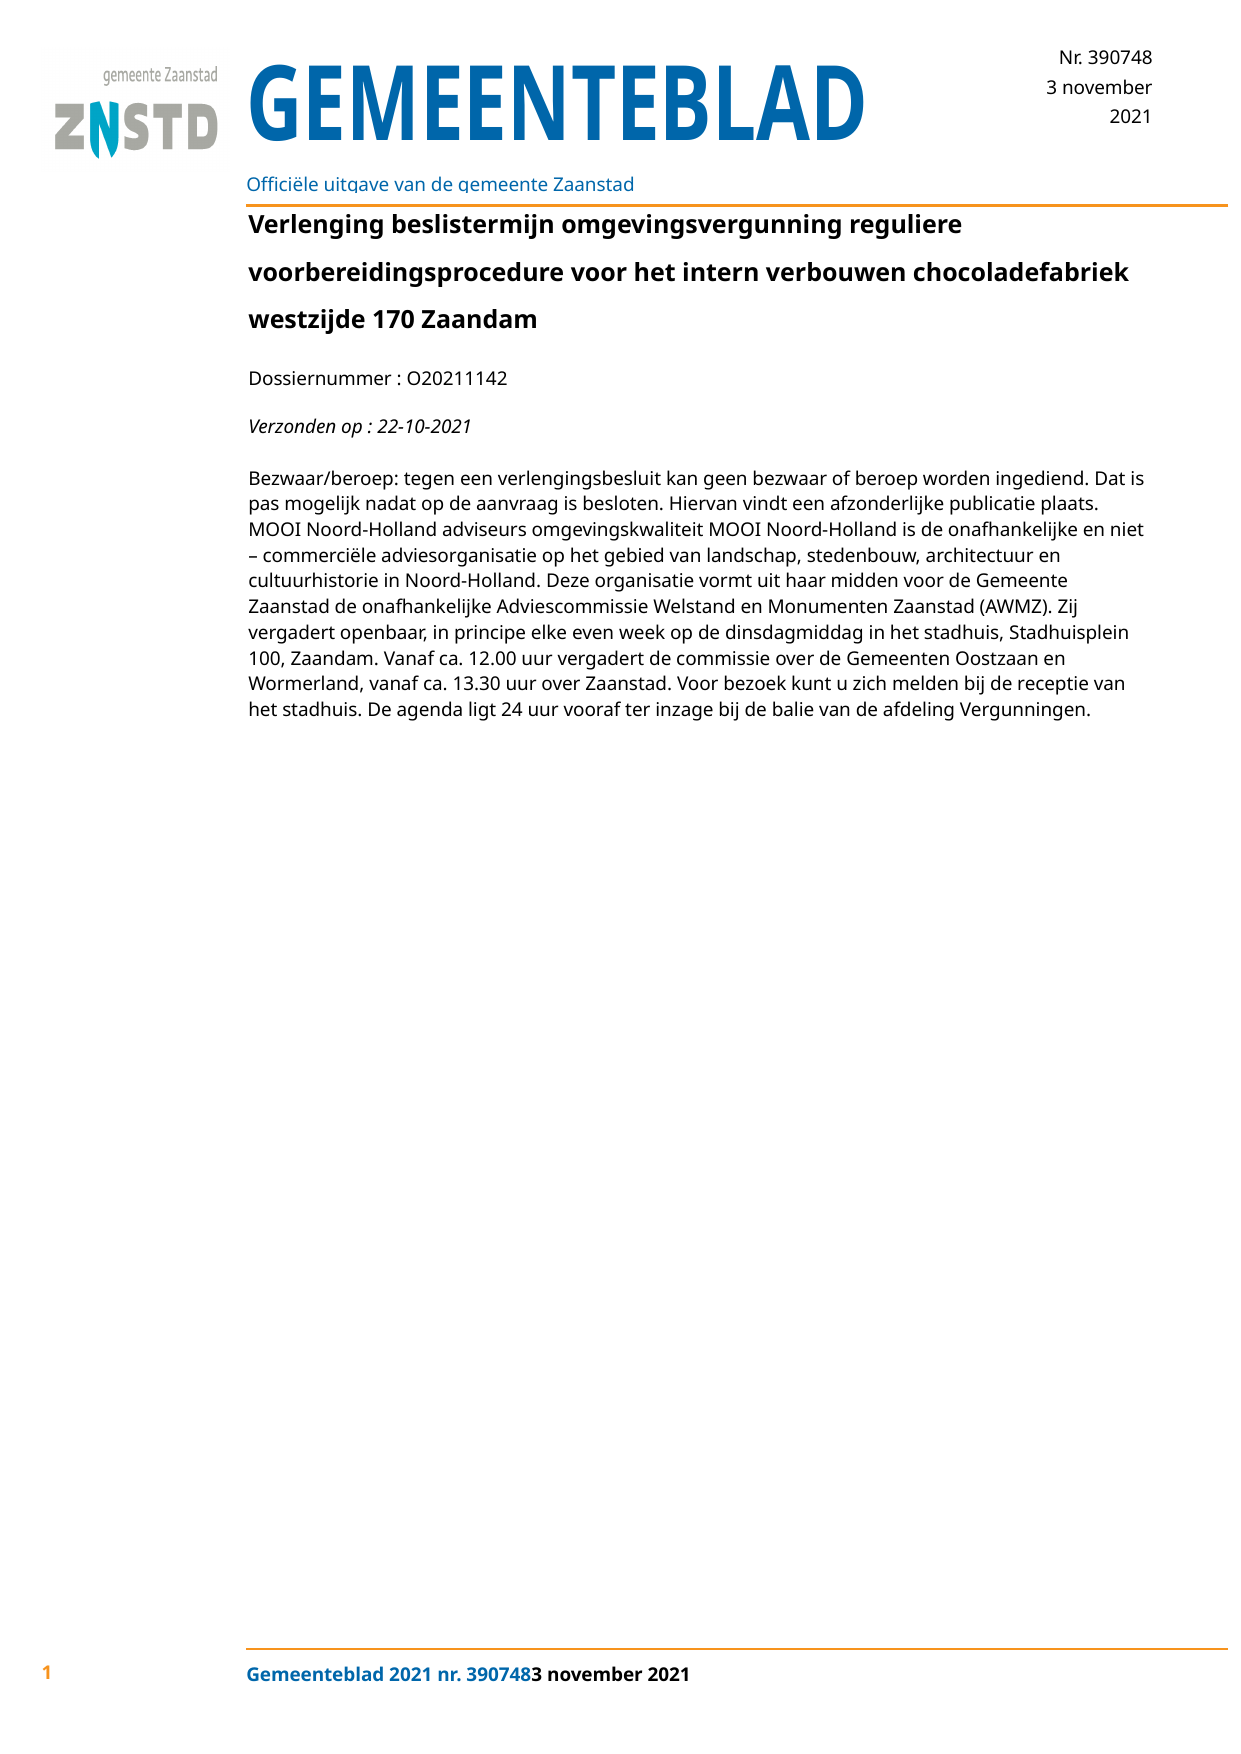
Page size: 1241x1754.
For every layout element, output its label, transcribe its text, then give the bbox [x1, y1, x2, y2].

text Bezwaar/beroep: tegen een verlengingsbesluit kan geen bezwaar of beroep worden ingediend. Dat is pas mogelijk nadat op de aanvraag is besloten. Hiervan vindt een afzonderlijke publicatie plaats. MOOI Noord-Holland adviseurs omgevingskwaliteit MOOI Noord-Holland is de onafhankelijke en niet – commerciële adviesorganisatie op het gebied van landschap, stedenbouw, architectuur en cultuurhistorie in Noord-Holland. Deze organisatie vormt uit haar midden voor de Gemeente Zaanstad de onafhankelijke Adviescommissie Welstand en Monumenten Zaanstad (AWMZ). Zij vergadert openbaar, in principe elke even week op de dinsdagmiddag in het stadhuis, Stadhuisplein 100, Zaandam. Vanaf ca. 12.00 uur vergadert de commissie over de Gemeenten Oostzaan en Wormerland, vanaf ca. 13.30 uur over Zaanstad. Voor bezoek kunt u zich melden bij de receptie van het stadhuis. De agenda ligt 24 uur vooraf ter inzage bij de balie van de afdeling Vergunningen. [248, 465, 1152, 722]
text Dossiernummer : O20211142 [248, 366, 1152, 391]
text Verlenging beslistermijn omgevingsvergunning reguliere voorbereidingsprocedure voor het intern verbouwen chocoladefabriek westzijde 170 Zaandam [248, 207, 1152, 336]
text Verzonden op : 22-10-2021 [248, 413, 1152, 439]
picture [41, 47, 231, 172]
